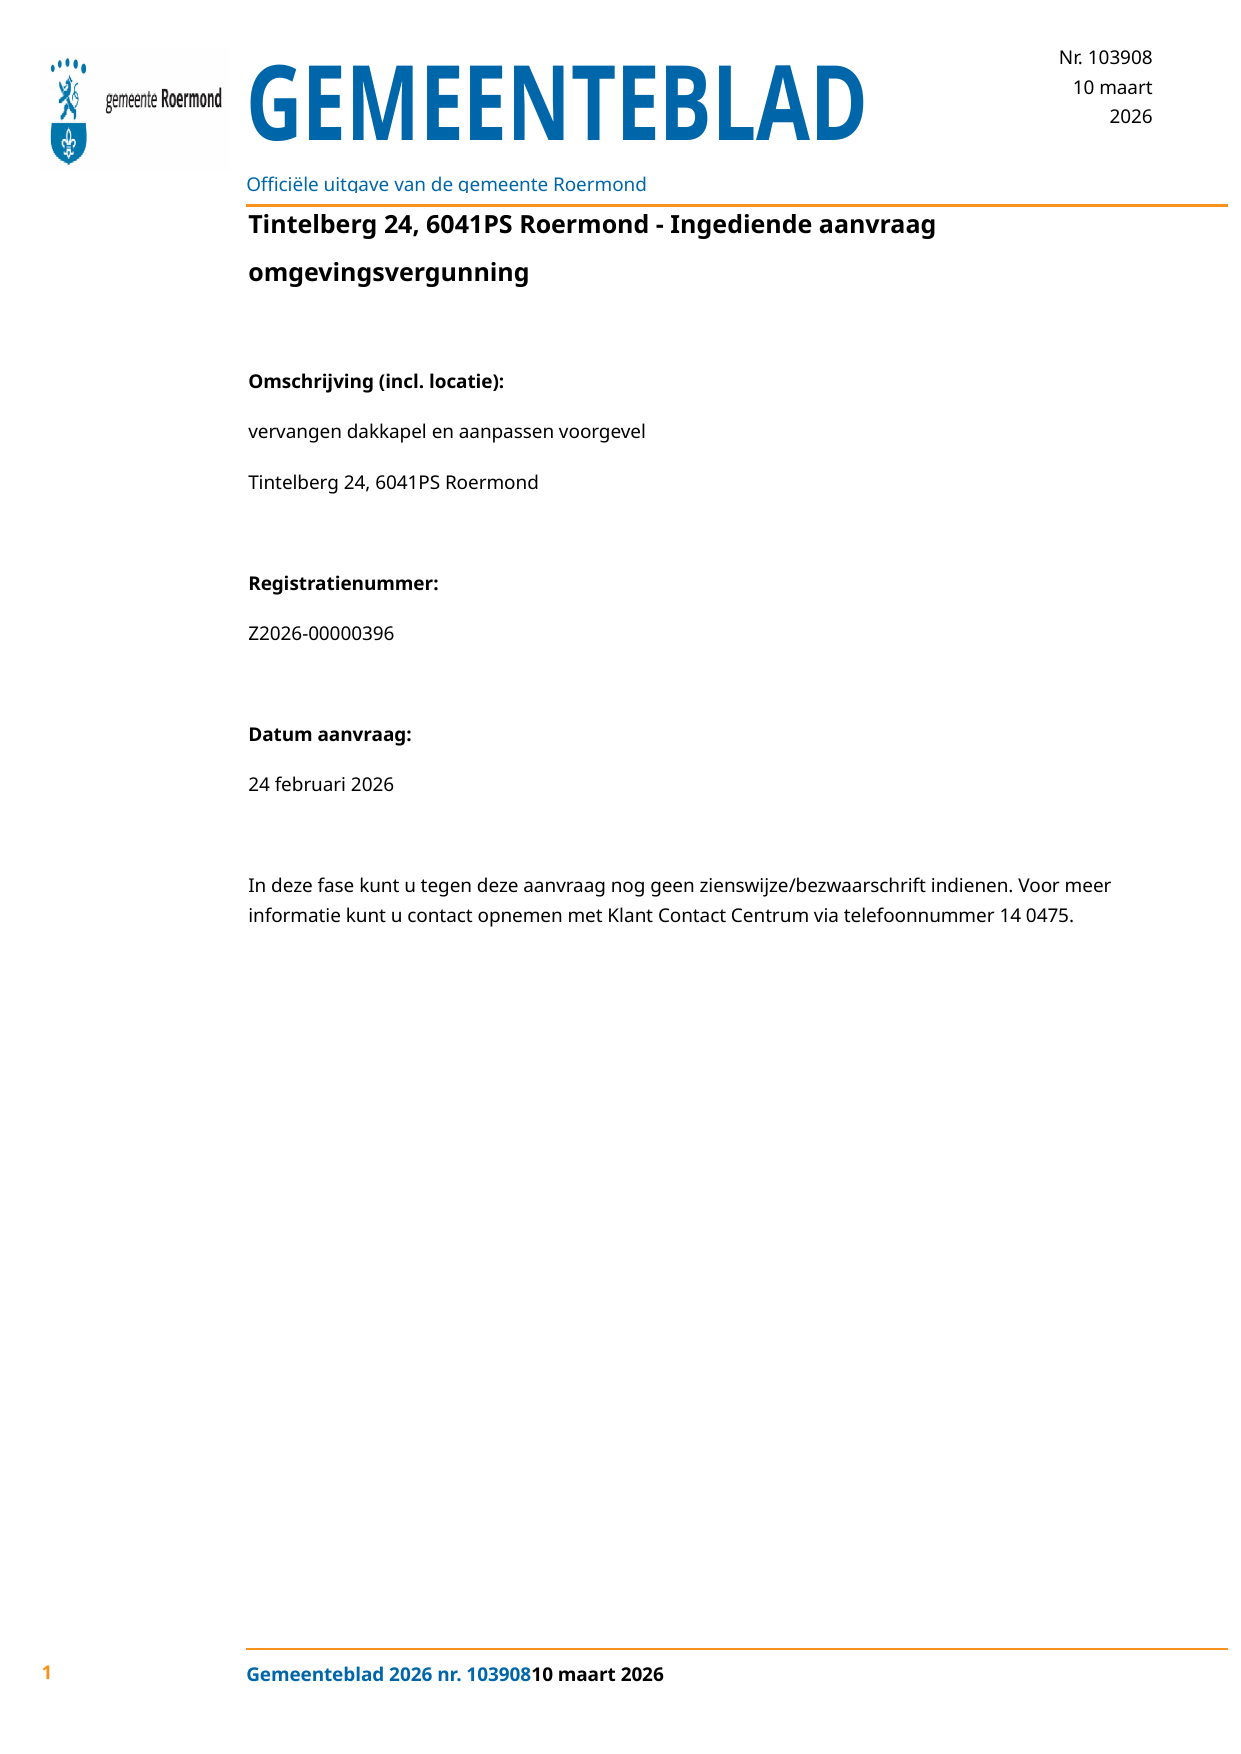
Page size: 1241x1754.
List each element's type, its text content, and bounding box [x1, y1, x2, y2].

text vervangen dakkapel en aanpassen voorgevel [248, 419, 1152, 444]
text Tintelberg 24, 6041PS Roermond - Ingediende aanvraag omgevingsvergunning [248, 207, 1152, 288]
text 24 februari 2026 [248, 772, 1152, 797]
text Omschrijving (incl. locatie): [248, 368, 1152, 394]
text In deze fase kunt u tegen deze aanvraag nog geen zienswijze/bezwaarschrift indienen. Voor meer informatie kunt u contact opnemen met Klant Contact Centrum via telefoonnummer 14 0475. [248, 872, 1152, 928]
picture [41, 47, 231, 172]
text Z2026-00000396 [248, 620, 1152, 646]
text Datum aanvraag: [248, 721, 1152, 747]
text Registratienummer: [248, 570, 1152, 596]
text Tintelberg 24, 6041PS Roermond [248, 469, 1152, 495]
